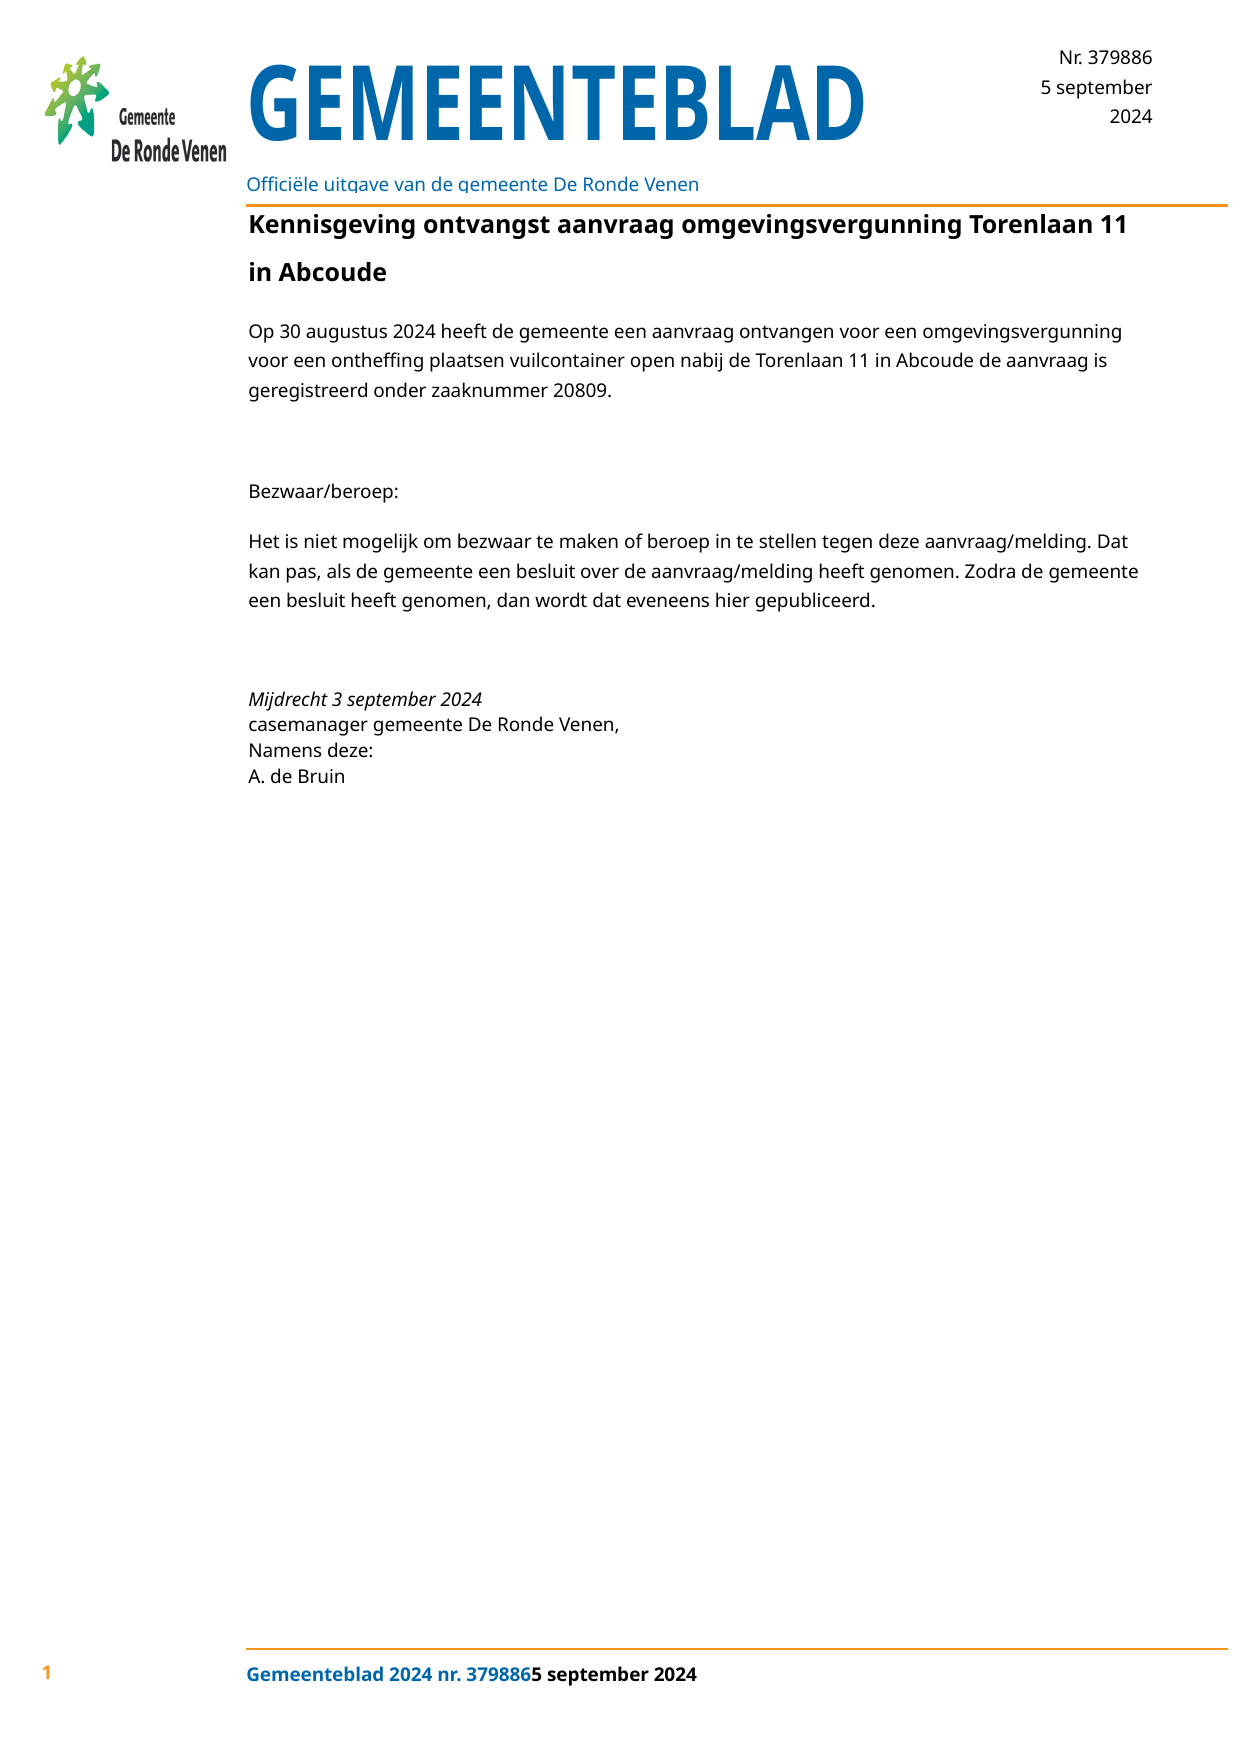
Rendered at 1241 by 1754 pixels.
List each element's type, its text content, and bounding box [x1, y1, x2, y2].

text Kennisgeving ontvangst aanvraag omgevingsvergunning Torenlaan 11 in Abcoude [248, 207, 1152, 288]
text Op 30 augustus 2024 heeft de gemeente een aanvraag ontvangen voor een omgevingsvergunning voor een ontheffing plaatsen vuilcontainer open nabij de Torenlaan 11 in Abcoude de aanvraag is geregistreerd onder zaaknummer 20809. [248, 318, 1152, 403]
text Namens deze: [248, 737, 1152, 763]
text casemanager gemeente De Ronde Venen, [248, 711, 1152, 737]
picture [41, 47, 231, 172]
text Het is niet mogelijk om bezwaar te maken of beroep in te stellen tegen deze aanvraag/melding. Dat kan pas, als de gemeente een besluit over de aanvraag/melding heeft genomen. Zodra de gemeente een besluit heeft genomen, dan wordt dat eveneens hier gepubliceerd. [248, 528, 1152, 613]
text Mijdrecht 3 september 2024 [248, 686, 1152, 711]
text A. de Bruin [248, 763, 1152, 789]
text Bezwaar/beroep: [248, 478, 1152, 504]
